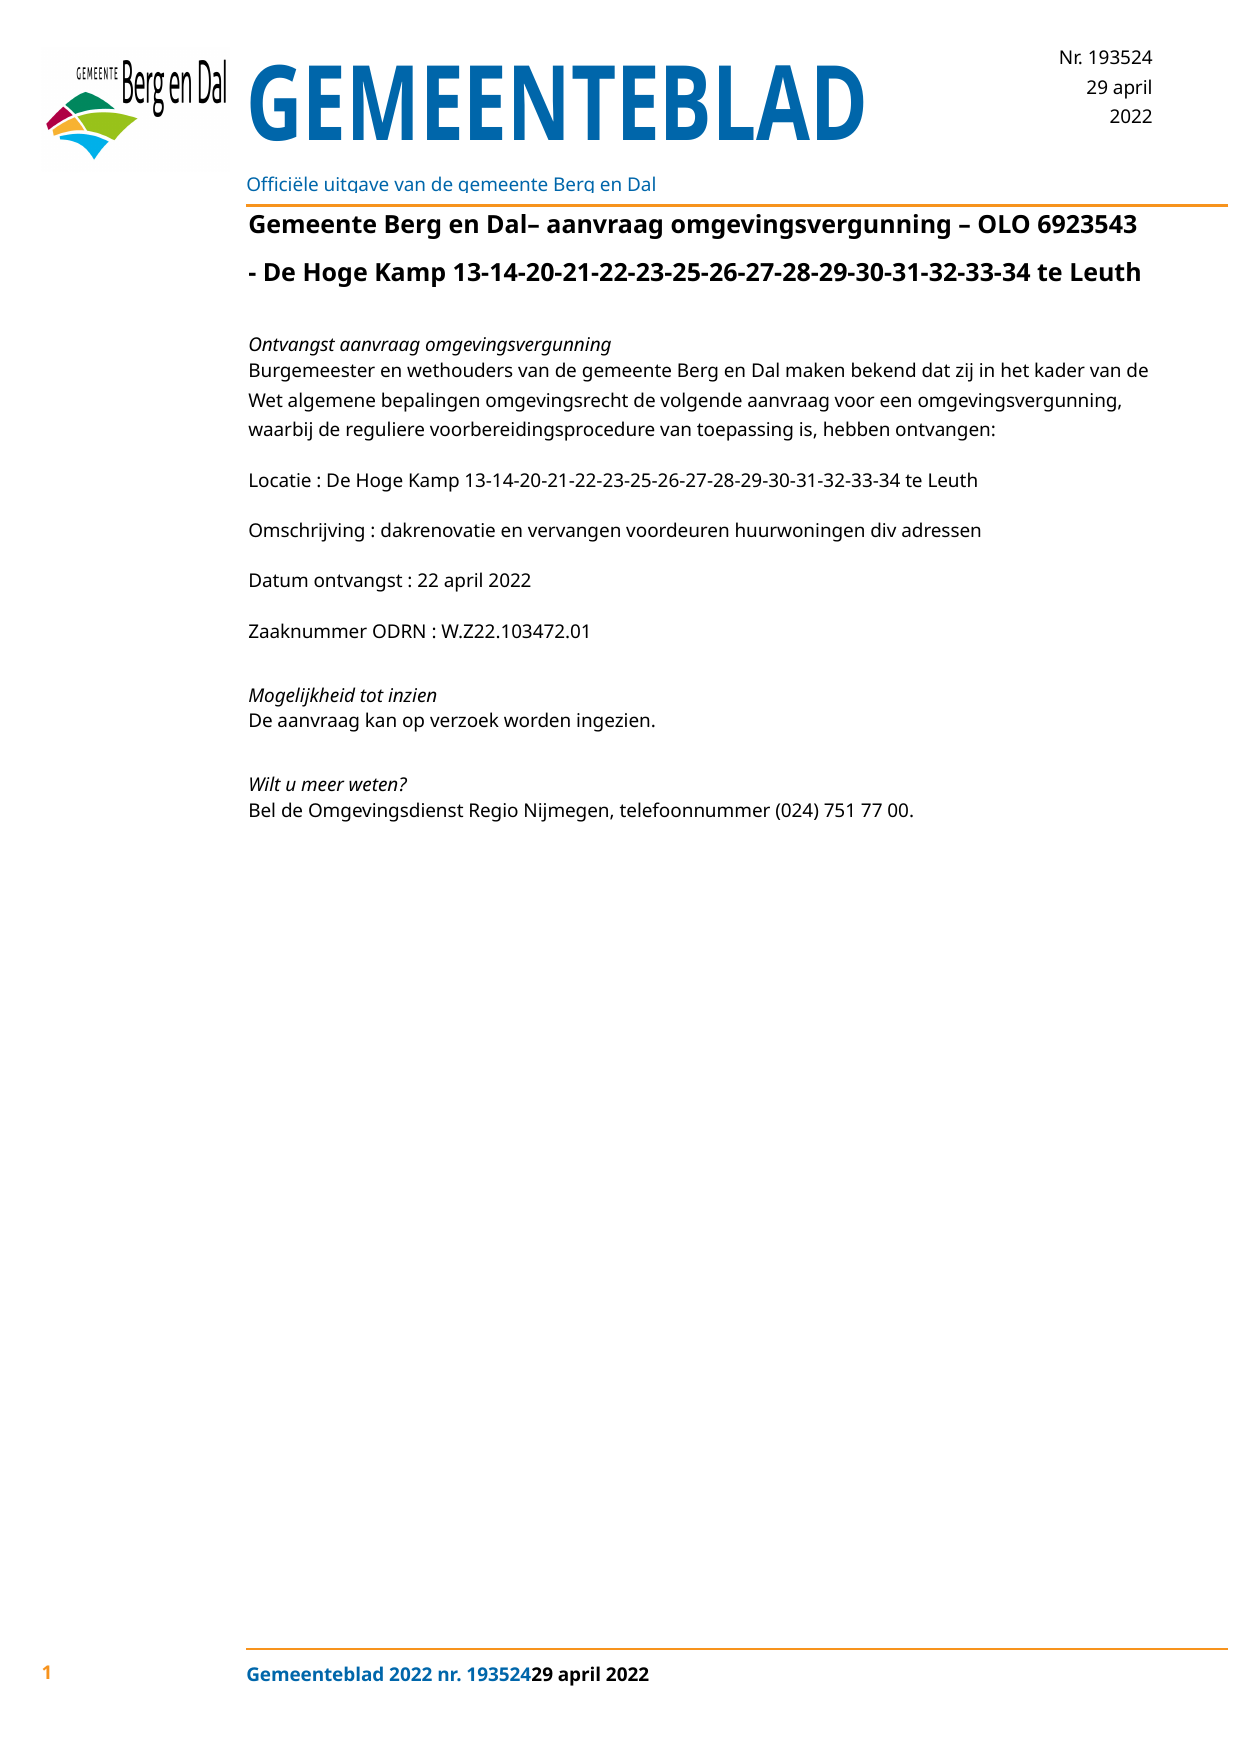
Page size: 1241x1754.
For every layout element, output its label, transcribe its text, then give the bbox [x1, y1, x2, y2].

picture [41, 47, 231, 172]
text Bel de Omgevingsdienst Regio Nijmegen, telefoonnummer (024) 751 77 00. [248, 797, 1152, 823]
text Burgemeester en wethouders van de gemeente Berg en Dal maken bekend dat zij in het kader van de Wet algemene bepalingen omgevingsrecht de volgende aanvraag voor een omgevingsvergunning, waarbij de reguliere voorbereidingsprocedure van toepassing is, hebben ontvangen: [248, 357, 1152, 442]
text De aanvraag kan op verzoek worden ingezien. [248, 708, 1152, 733]
text Locatie : De Hoge Kamp 13-14-20-21-22-23-25-26-27-28-29-30-31-32-33-34 te Leuth [248, 467, 1152, 492]
text Zaaknummer ODRN : W.Z22.103472.01 [248, 618, 1152, 644]
text Ontvangst aanvraag omgevingsvergunning [248, 331, 1152, 357]
text Omschrijving : dakrenovatie en vervangen voordeuren huurwoningen div adressen [248, 517, 1152, 543]
text Datum ontvangst : 22 april 2022 [248, 568, 1152, 593]
text Mogelijkheid tot inzien [248, 682, 1152, 708]
text Wilt u meer weten? [248, 772, 1152, 797]
text Gemeente Berg en Dal– aanvraag omgevingsvergunning – OLO 6923543 - De Hoge Kamp 13-14-20-21-22-23-25-26-27-28-29-30-31-32-33-34 te Leuth [248, 207, 1152, 288]
